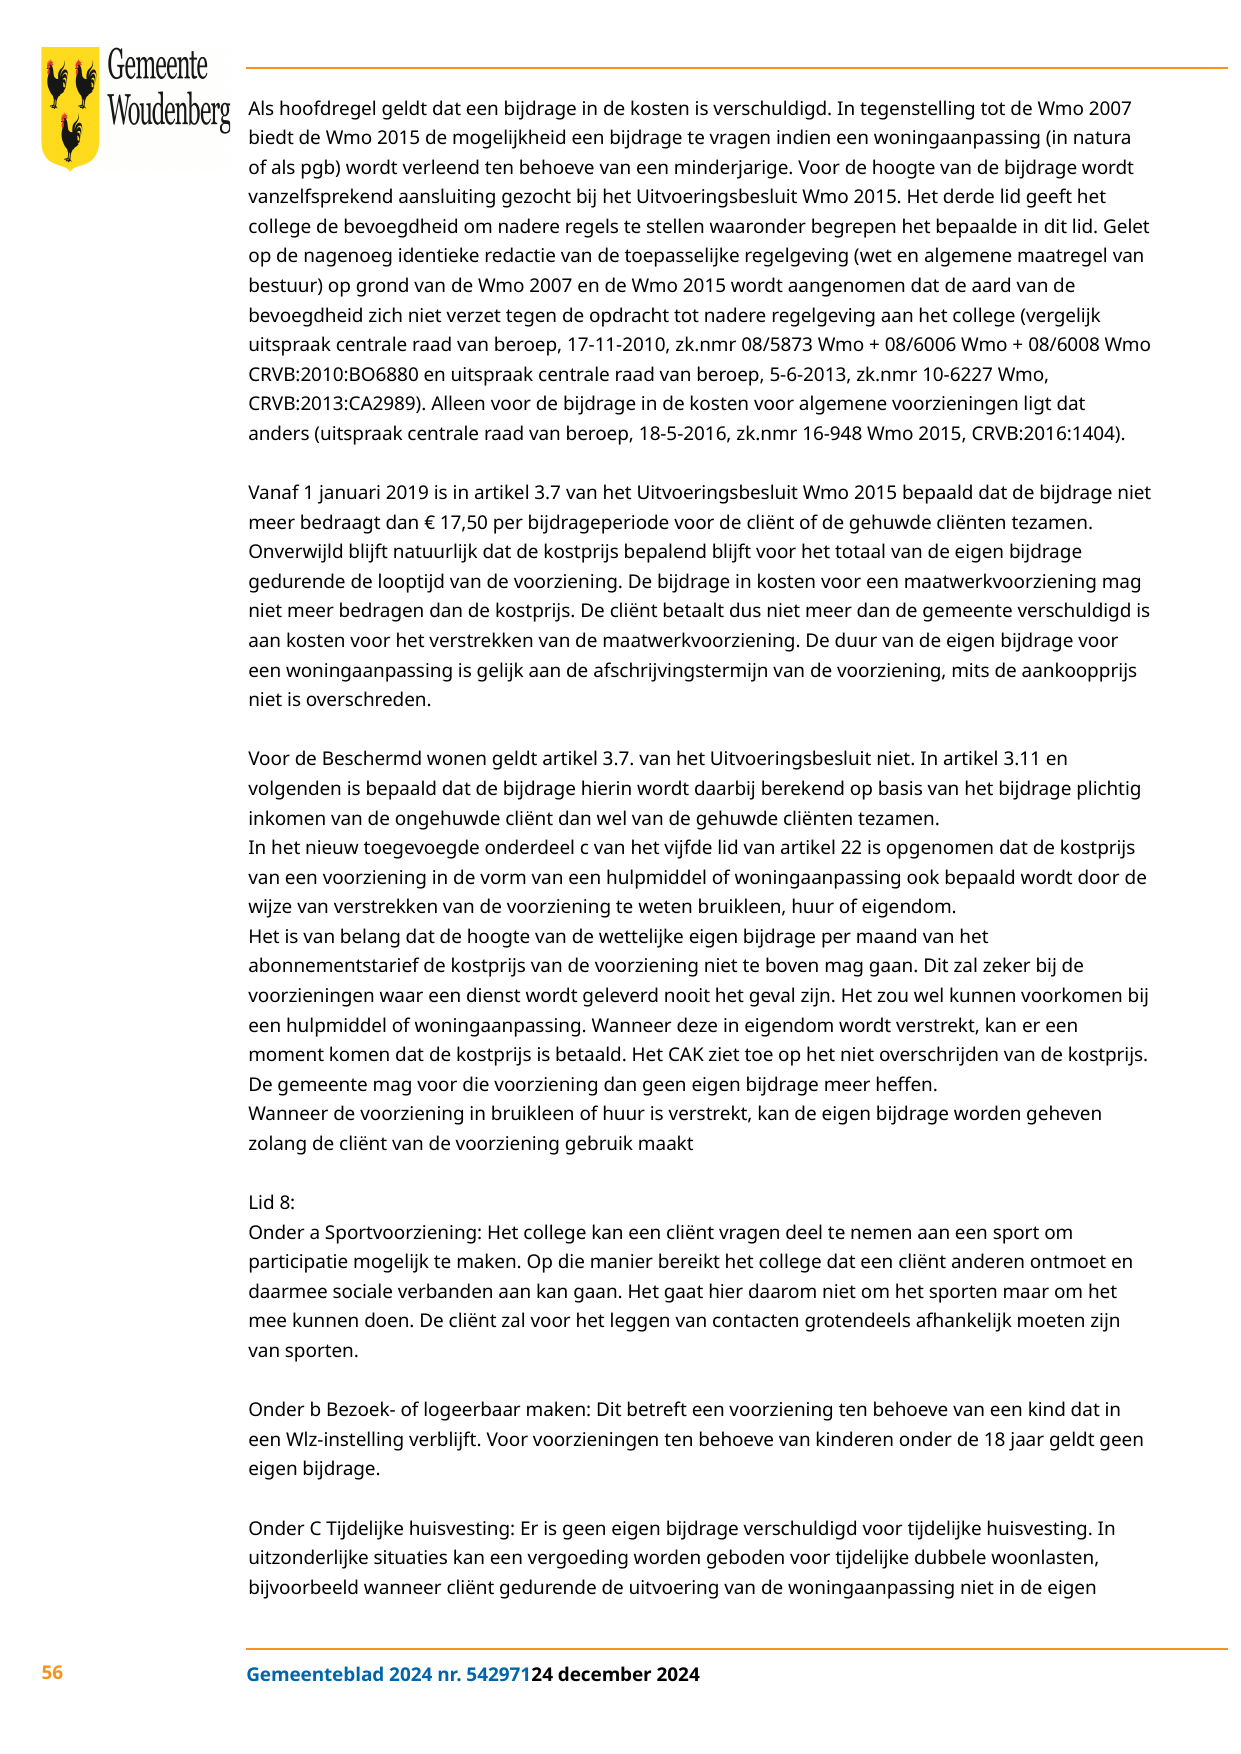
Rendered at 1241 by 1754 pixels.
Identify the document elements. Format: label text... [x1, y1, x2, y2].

text Lid 8: [248, 1189, 1152, 1215]
picture [41, 47, 231, 172]
text Vanaf 1 januari 2019 is in artikel 3.7 van het Uitvoeringsbesluit Wmo 2015 bepaald dat de bijdrage niet meer bedraagt dan € 17,50 per bijdrageperiode voor de cliënt of de gehuwde cliënten tezamen. [248, 479, 1152, 535]
text Onder C Tijdelijke huisvesting: Er is geen eigen bijdrage verschuldigd voor tijdelijke huisvesting. In uitzonderlijke situaties kan een vergoeding worden geboden voor tijdelijke dubbele woonlasten, bijvoorbeeld wanneer cliënt gedurende de uitvoering van de woningaanpassing niet in de eigen [248, 1515, 1152, 1600]
text De gemeente mag voor die voorziening dan geen eigen bijdrage meer heffen. [248, 1071, 1152, 1097]
text Het is van belang dat de hoogte van de wettelijke eigen bijdrage per maand van het abonnementstarief de kostprijs van de voorziening niet te boven mag gaan. Dit zal zeker bij de voorzieningen waar een dienst wordt geleverd nooit het geval zijn. Het zou wel kunnen voorkomen bij een hulpmiddel of woningaanpassing. Wanneer deze in eigendom wordt verstrekt, kan er een moment komen dat de kostprijs is betaald. Het CAK ziet toe op het niet overschrijden van de kostprijs. [248, 923, 1152, 1067]
text Voor de Beschermd wonen geldt artikel 3.7. van het Uitvoeringsbesluit niet. In artikel 3.11 en volgenden is bepaald dat de bijdrage hierin wordt daarbij berekend op basis van het bijdrage plichtig inkomen van de ongehuwde cliënt dan wel van de gehuwde cliënten tezamen. [248, 746, 1152, 831]
text In het nieuw toegevoegde onderdeel c van het vijfde lid van artikel 22 is opgenomen dat de kostprijs van een voorziening in de vorm van een hulpmiddel of woningaanpassing ook bepaald wordt door de wijze van verstrekken van de voorziening te weten bruikleen, huur of eigendom. [248, 834, 1152, 919]
text Onverwijld blijft natuurlijk dat de kostprijs bepalend blijft voor het totaal van de eigen bijdrage gedurende de looptijd van de voorziening. De bijdrage in kosten voor een maatwerkvoorziening mag niet meer bedragen dan de kostprijs. De cliënt betaalt dus niet meer dan de gemeente verschuldigd is aan kosten voor het verstrekken van de maatwerkvoorziening. De duur van de eigen bijdrage voor een woningaanpassing is gelijk aan de afschrijvingstermijn van de voorziening, mits de aankoopprijs niet is overschreden. [248, 538, 1152, 712]
text Wanneer de voorziening in bruikleen of huur is verstrekt, kan de eigen bijdrage worden geheven zolang de cliënt van de voorziening gebruik maakt [248, 1101, 1152, 1156]
text Onder b Bezoek- of logeerbaar maken: Dit betreft een voorziening ten behoeve van een kind dat in een Wlz-instelling verblijft. Voor voorzieningen ten behoeve van kinderen onder de 18 jaar geldt geen eigen bijdrage. [248, 1396, 1152, 1481]
text Als hoofdregel geldt dat een bijdrage in de kosten is verschuldigd. In tegenstelling tot de Wmo 2007 biedt de Wmo 2015 de mogelijkheid een bijdrage te vragen indien een woningaanpassing (in natura of als pgb) wordt verleend ten behoeve van een minderjarige. Voor de hoogte van de bijdrage wordt vanzelfsprekend aansluiting gezocht bij het Uitvoeringsbesluit Wmo 2015. Het derde lid geeft het college de bevoegdheid om nadere regels te stellen waaronder begrepen het bepaalde in dit lid. Gelet op de nagenoeg identieke redactie van de toepasselijke regelgeving (wet en algemene maatregel van bestuur) op grond van de Wmo 2007 en de Wmo 2015 wordt aangenomen dat de aard van de bevoegdheid zich niet verzet tegen de opdracht tot nadere regelgeving aan het college (vergelijk uitspraak centrale raad van beroep, 17-11-2010, zk.nmr 08/5873 Wmo + 08/6006 Wmo + 08/6008 Wmo CRVB:2010:BO6880 en uitspraak centrale raad van beroep, 5-6-2013, zk.nmr 10-6227 Wmo, CRVB:2013:CA2989). Alleen voor de bijdrage in de kosten voor algemene voorzieningen ligt dat anders (uitspraak centrale raad van beroep, 18-5-2016, zk.nmr 16-948 Wmo 2015, CRVB:2016:1404). [248, 95, 1152, 446]
text Onder a Sportvoorziening: Het college kan een cliënt vragen deel te nemen aan een sport om participatie mogelijk te maken. Op die manier bereikt het college dat een cliënt anderen ontmoet en daarmee sociale verbanden aan kan gaan. Het gaat hier daarom niet om het sporten maar om het mee kunnen doen. De cliënt zal voor het leggen van contacten grotendeels afhankelijk moeten zijn van sporten. [248, 1219, 1152, 1363]
